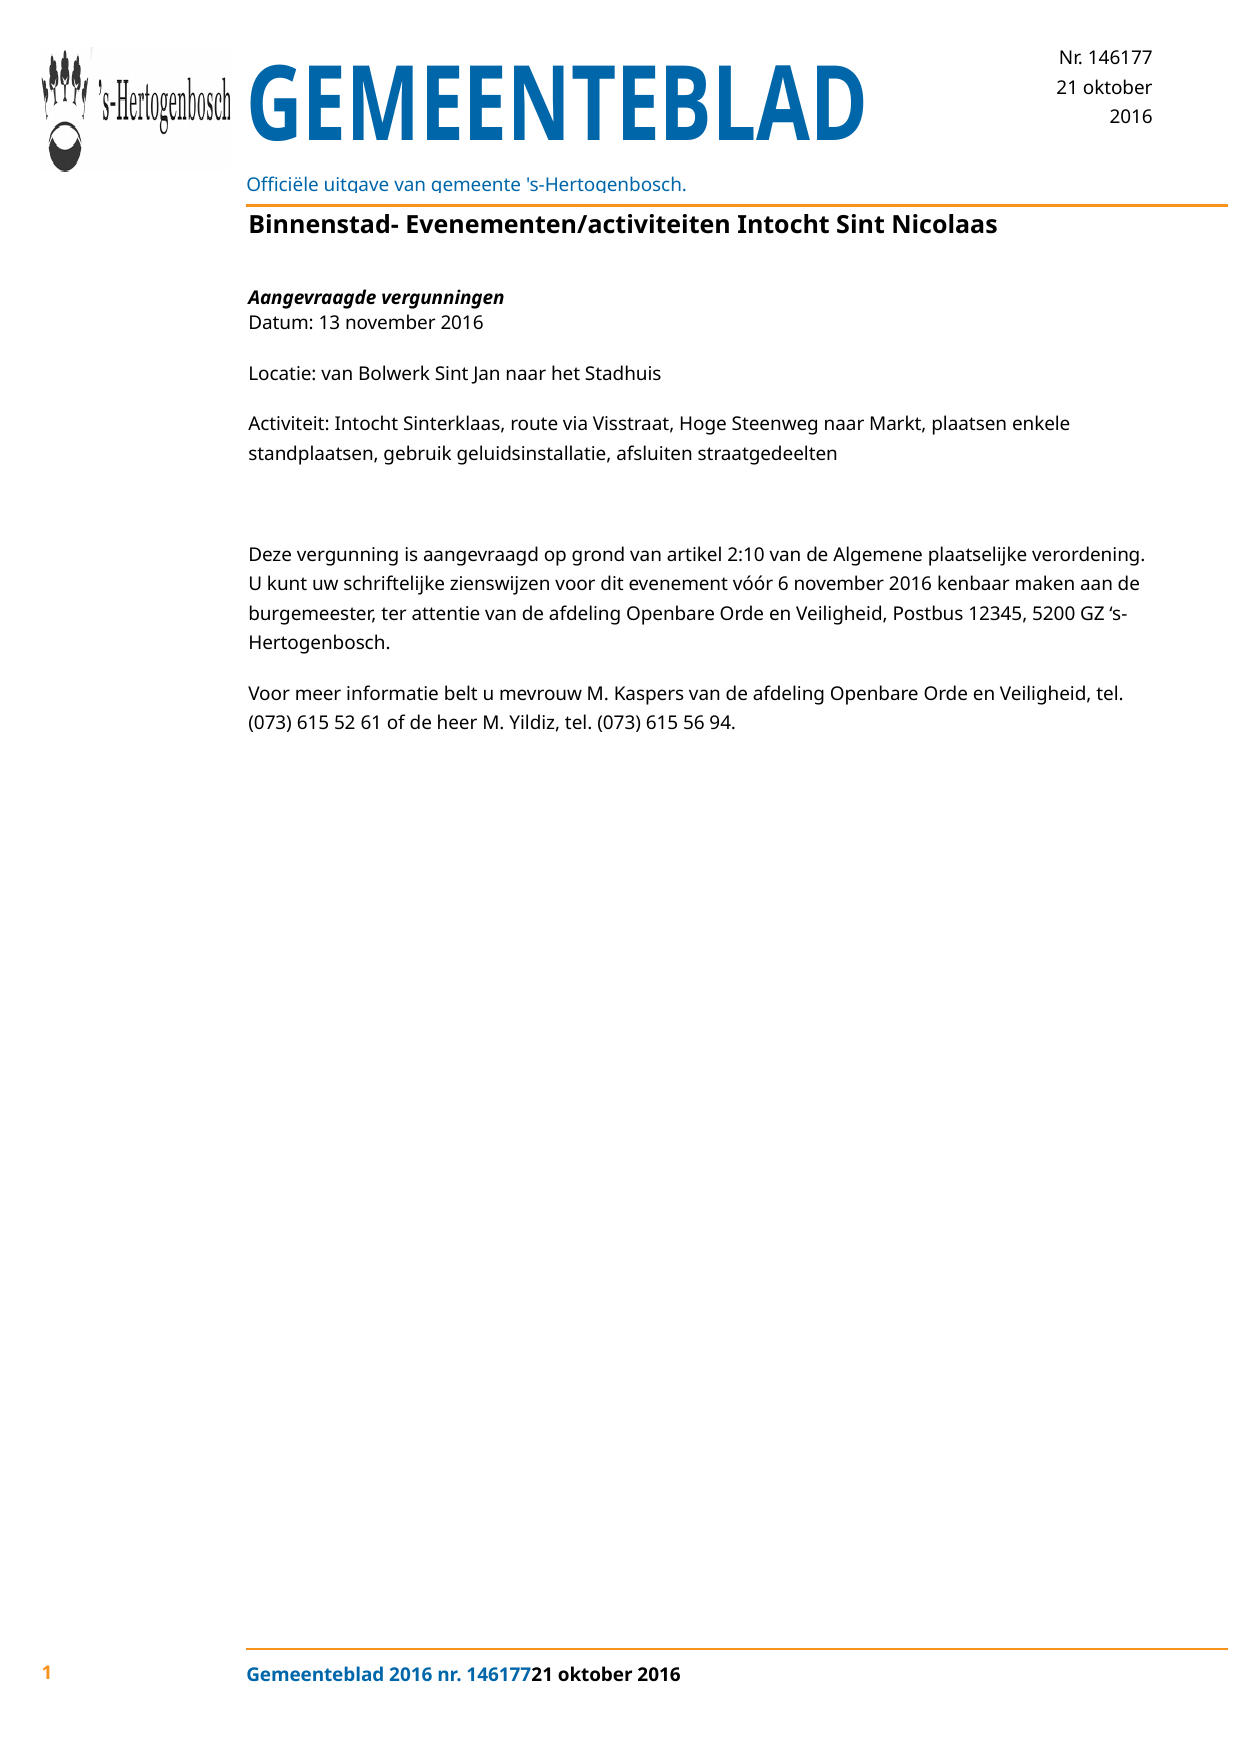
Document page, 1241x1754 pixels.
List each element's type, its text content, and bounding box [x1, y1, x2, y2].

text Deze vergunning is aangevraagd op grond van artikel 2:10 van de Algemene plaatselijke verordening. U kunt uw schriftelijke zienswijzen voor dit evenement vóór 6 november 2016 kenbaar maken aan de burgemeester, ter attentie van de afdeling Openbare Orde en Veiligheid, Postbus 12345, 5200 GZ ‘s-Hertogenbosch. [248, 541, 1152, 655]
text Locatie: van Bolwerk Sint Jan naar het Stadhuis [248, 360, 1152, 386]
text Aangevraagde vergunningen [248, 284, 1152, 309]
text Binnenstad- Evenementen/activiteiten Intocht Sint Nicolaas [248, 207, 1152, 241]
picture [41, 47, 231, 172]
text Voor meer informatie belt u mevrouw M. Kaspers van de afdeling Openbare Orde en Veiligheid, tel. (073) 615 52 61 of de heer M. Yildiz, tel. (073) 615 56 94. [248, 680, 1152, 735]
text Activiteit: Intocht Sinterklaas, route via Visstraat, Hoge Steenweg naar Markt, plaatsen enkele standplaatsen, gebruik geluidsinstallatie, afsluiten straatgedeelten [248, 410, 1152, 466]
text Datum: 13 november 2016 [248, 309, 1152, 335]
